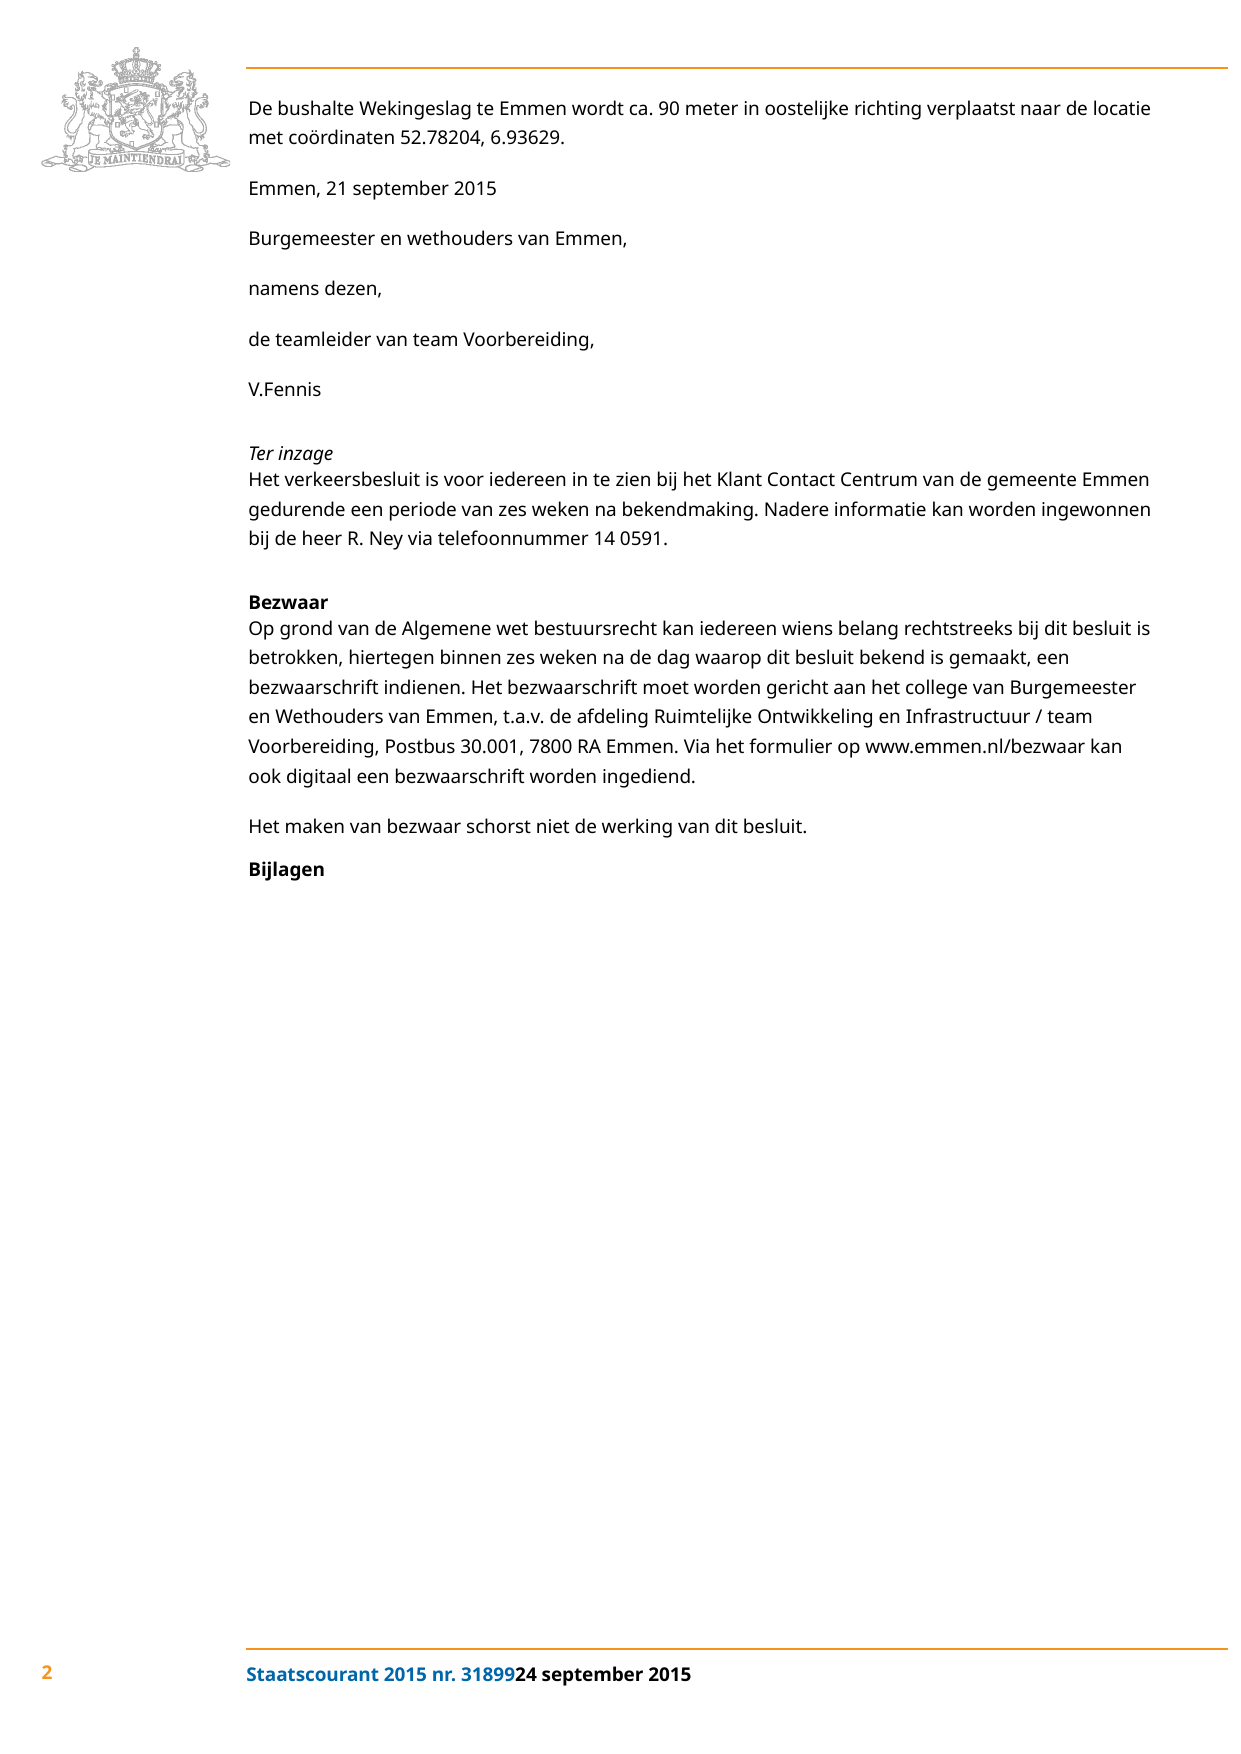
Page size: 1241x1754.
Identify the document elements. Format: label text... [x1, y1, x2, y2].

text Op grond van de Algemene wet bestuursrecht kan iedereen wiens belang rechtstreeks bij dit besluit is betrokken, hiertegen binnen zes weken na de dag waarop dit besluit bekend is gemaakt, een bezwaarschrift indienen. Het bezwaarschrift moet worden gericht aan het college van Burgemeester en Wethouders van Emmen, t.a.v. de afdeling Ruimtelijke Ontwikkeling en Infrastructuur / team Voorbereiding, Postbus 30.001, 7800 RA Emmen. Via het formulier op www.emmen.nl/bezwaar kan ook digitaal een bezwaarschrift worden ingediend. [248, 615, 1152, 789]
text V.Fennis [248, 376, 1152, 402]
text Burgemeester en wethouders van Emmen, [248, 225, 1152, 251]
text Het verkeersbesluit is voor iedereen in te zien bij het Klant Contact Centrum van de gemeente Emmen gedurende een periode van zes weken na bekendmaking. Nadere informatie kan worden ingewonnen bij de heer R. Ney via telefoonnummer 14 0591. [248, 466, 1152, 551]
text namens dezen, [248, 276, 1152, 301]
picture [41, 47, 231, 172]
text Bezwaar [248, 589, 1152, 615]
text Het maken van bezwaar schorst niet de werking van dit besluit. [248, 813, 1152, 839]
text De bushalte Wekingeslag te Emmen wordt ca. 90 meter in oostelijke richting verplaatst naar de locatie met coördinaten 52.78204, 6.93629. [248, 95, 1152, 150]
text de teamleider van team Voorbereiding, [248, 326, 1152, 352]
text Bijlagen [248, 856, 1152, 882]
text Ter inzage [248, 440, 1152, 466]
text Emmen, 21 september 2015 [248, 175, 1152, 201]
